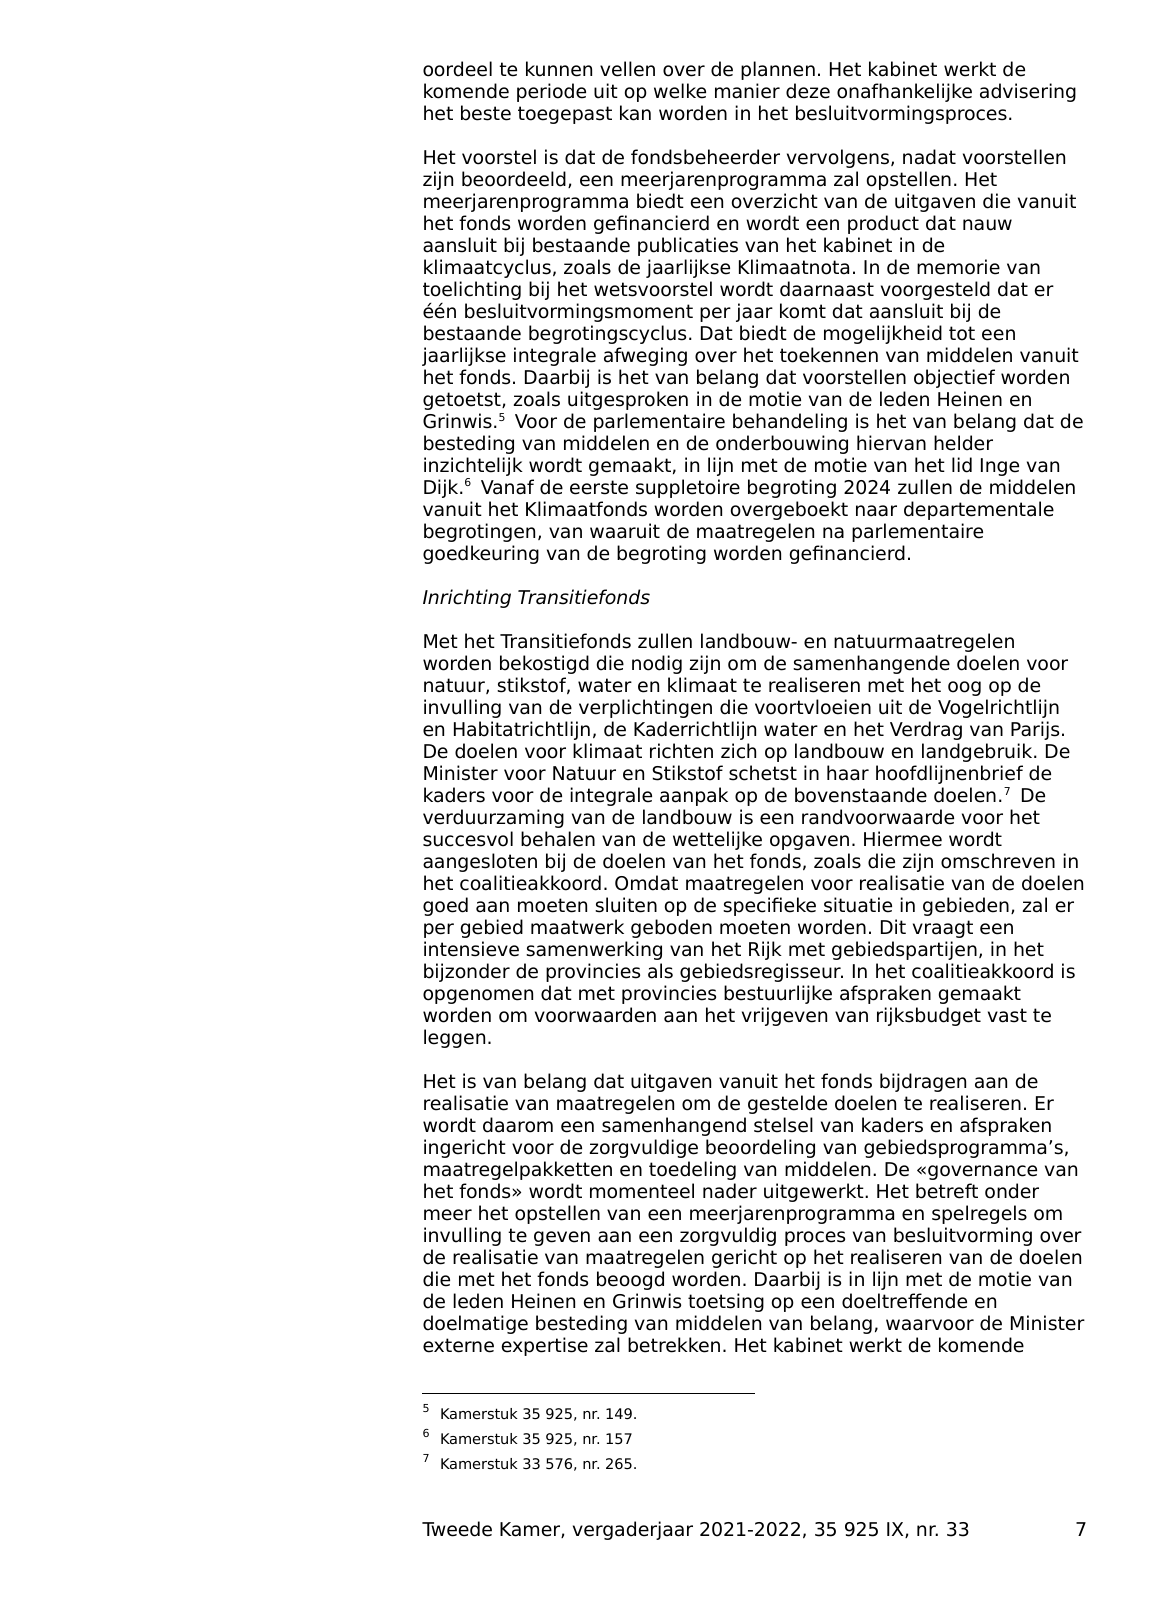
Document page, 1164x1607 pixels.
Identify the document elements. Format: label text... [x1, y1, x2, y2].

text Het is van belang dat uitgaven vanuit het fonds bijdragen aan de realisatie van maatregelen om de gestelde doelen te realiseren. Er wordt daarom een samenhangend stelsel van kaders en afspraken ingericht voor de zorgvuldige beoordeling van gebiedsprogramma’s, maatregelpakketten en toedeling van middelen. De «governance van het fonds» wordt momenteel nader uitgewerkt. Het betreft onder meer het opstellen van een meerjarenprogramma en spelregels om invulling te geven aan een zorgvuldig proces van besluitvorming over de realisatie van maatregelen gericht op het realiseren van de doelen die met het fonds beoogd worden. Daarbij is in lijn met de motie van de leden Heinen en Grinwis toetsing op een doeltreffende en doelmatige besteding van middelen van belang, waarvoor de Minister externe expertise zal betrekken. Het kabinet werkt de komende [422, 1071, 1087, 1357]
text Kamerstuk 35 925, nr. 157 [422, 1427, 1087, 1449]
text Het voorstel is dat de fondsbeheerder vervolgens, nadat voorstellen zijn beoordeeld, een meerjarenprogramma zal opstellen. Het meerjarenprogramma biedt een overzicht van de uitgaven die vanuit het fonds worden gefinancierd en wordt een product dat nauw aansluit bij bestaande publicaties van het kabinet in de klimaatcyclus, zoals de jaarlijkse Klimaatnota. In de memorie van toelichting bij het wetsvoorstel wordt daarnaast voorgesteld dat er één besluitvormingsmoment per jaar komt dat aansluit bij de bestaande begrotingscyclus. Dat biedt de mogelijkheid tot een jaarlijkse integrale afweging over het toekennen van middelen vanuit het fonds. Daarbij is het van belang dat voorstellen objectief worden getoetst, zoals uitgesproken in de motie van de leden Heinen en Grinwis. Voor de parlementaire behandeling is het van belang dat de besteding van middelen en de onderbouwing hiervan helder inzichtelijk wordt gemaakt, in lijn met de motie van het lid Inge van Dijk. Vanaf de eerste suppletoire begroting 2024 zullen de middelen vanuit het Klimaatfonds worden overgeboekt naar departementale begrotingen, van waaruit de maatregelen na parlementaire goedkeuring van de begroting worden gefinancierd. [422, 147, 1087, 565]
subtitle Inrichting Transitiefonds [422, 587, 1087, 609]
text Kamerstuk 33 576, nr. 265. [422, 1452, 1087, 1474]
text oordeel te kunnen vellen over de plannen. Het kabinet werkt de komende periode uit op welke manier deze onafhankelijke advisering het beste toegepast kan worden in het besluitvormingsproces. [422, 59, 1087, 125]
text Kamerstuk 35 925, nr. 149. [422, 1402, 1087, 1424]
text Met het Transitiefonds zullen landbouw- en natuurmaatregelen worden bekostigd die nodig zijn om de samenhangende doelen voor natuur, stikstof, water en klimaat te realiseren met het oog op de invulling van de verplichtingen die voortvloeien uit de Vogelrichtlijn en Habitatrichtlijn, de Kaderrichtlijn water en het Verdrag van Parijs. De doelen voor klimaat richten zich op landbouw en landgebruik. De Minister voor Natuur en Stikstof schetst in haar hoofdlijnenbrief de kaders voor de integrale aanpak op de bovenstaande doelen. De verduurzaming van de landbouw is een randvoorwaarde voor het succesvol behalen van de wettelijke opgaven. Hiermee wordt aangesloten bij de doelen van het fonds, zoals die zijn omschreven in het coalitieakkoord. Omdat maatregelen voor realisatie van de doelen goed aan moeten sluiten op de specifieke situatie in gebieden, zal er per gebied maatwerk geboden moeten worden. Dit vraagt een intensieve samenwerking van het Rijk met gebiedspartijen, in het bijzonder de provincies als gebiedsregisseur. In het coalitieakkoord is opgenomen dat met provincies bestuurlijke afspraken gemaakt worden om voorwaarden aan het vrijgeven van rijksbudget vast te leggen. [422, 631, 1087, 1049]
